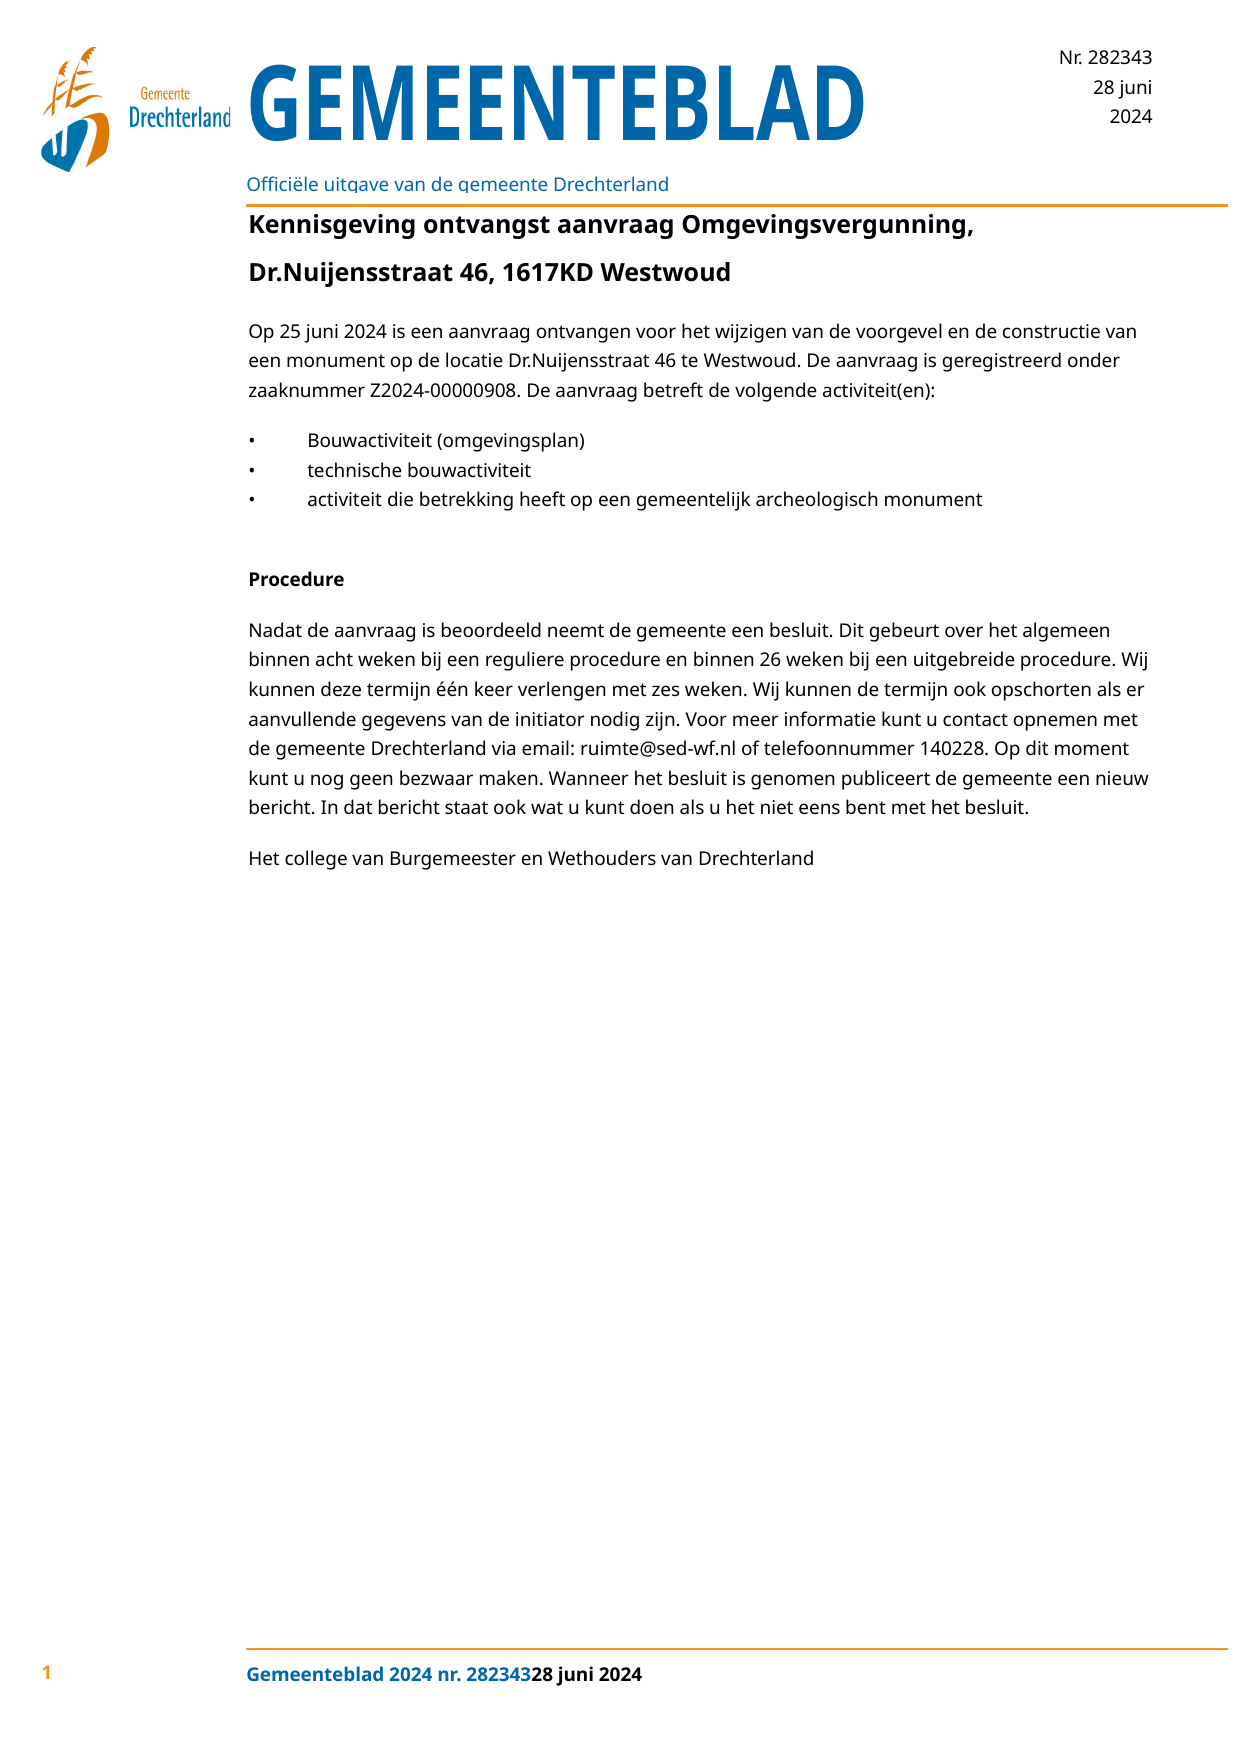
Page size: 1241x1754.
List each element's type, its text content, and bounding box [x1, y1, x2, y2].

list activiteit die betrekking heeft op een gemeentelijk archeologisch monument [248, 487, 1152, 512]
picture [41, 158, 64, 172]
text Op 25 juni 2024 is een aanvraag ontvangen voor het wijzigen van de voorgevel en de constructie van een monument op de locatie Dr.Nuijensstraat 46 te Westwoud. De aanvraag is geregistreerd onder zaaknummer Z2024-00000908. De aanvraag betreft de volgende activiteit(en): [248, 318, 1152, 403]
text Nadat de aanvraag is beoordeeld neemt de gemeente een besluit. Dit gebeurt over het algemeen binnen acht weken bij een reguliere procedure en binnen 26 weken bij een uitgebreide procedure. Wij kunnen deze termijn één keer verlengen met zes weken. Wij kunnen de termijn ook opschorten als er aanvullende gegevens van de initiator nodig zijn. Voor meer informatie kunt u contact opnemen met de gemeente Drechterland via email: ruimte@sed-wf.nl of telefoonnummer 140228. Op dit moment kunt u nog geen bezwaar maken. Wanneer het besluit is genomen publiceert de gemeente een nieuw bericht. In dat bericht staat ook wat u kunt doen als u het niet eens bent met het besluit. [248, 617, 1152, 820]
picture [41, 47, 231, 172]
text Procedure [248, 567, 1152, 592]
list technische bouwactiviteit [248, 457, 1152, 483]
text Het college van Burgemeester en Wethouders van Drechterland [248, 845, 1152, 871]
list Bouwactiviteit (omgevingsplan) [248, 427, 1152, 453]
picture [226, 115, 231, 124]
text Kennisgeving ontvangst aanvraag Omgevingsvergunning, Dr.Nuijensstraat 46, 1617KD Westwoud [248, 207, 1152, 288]
